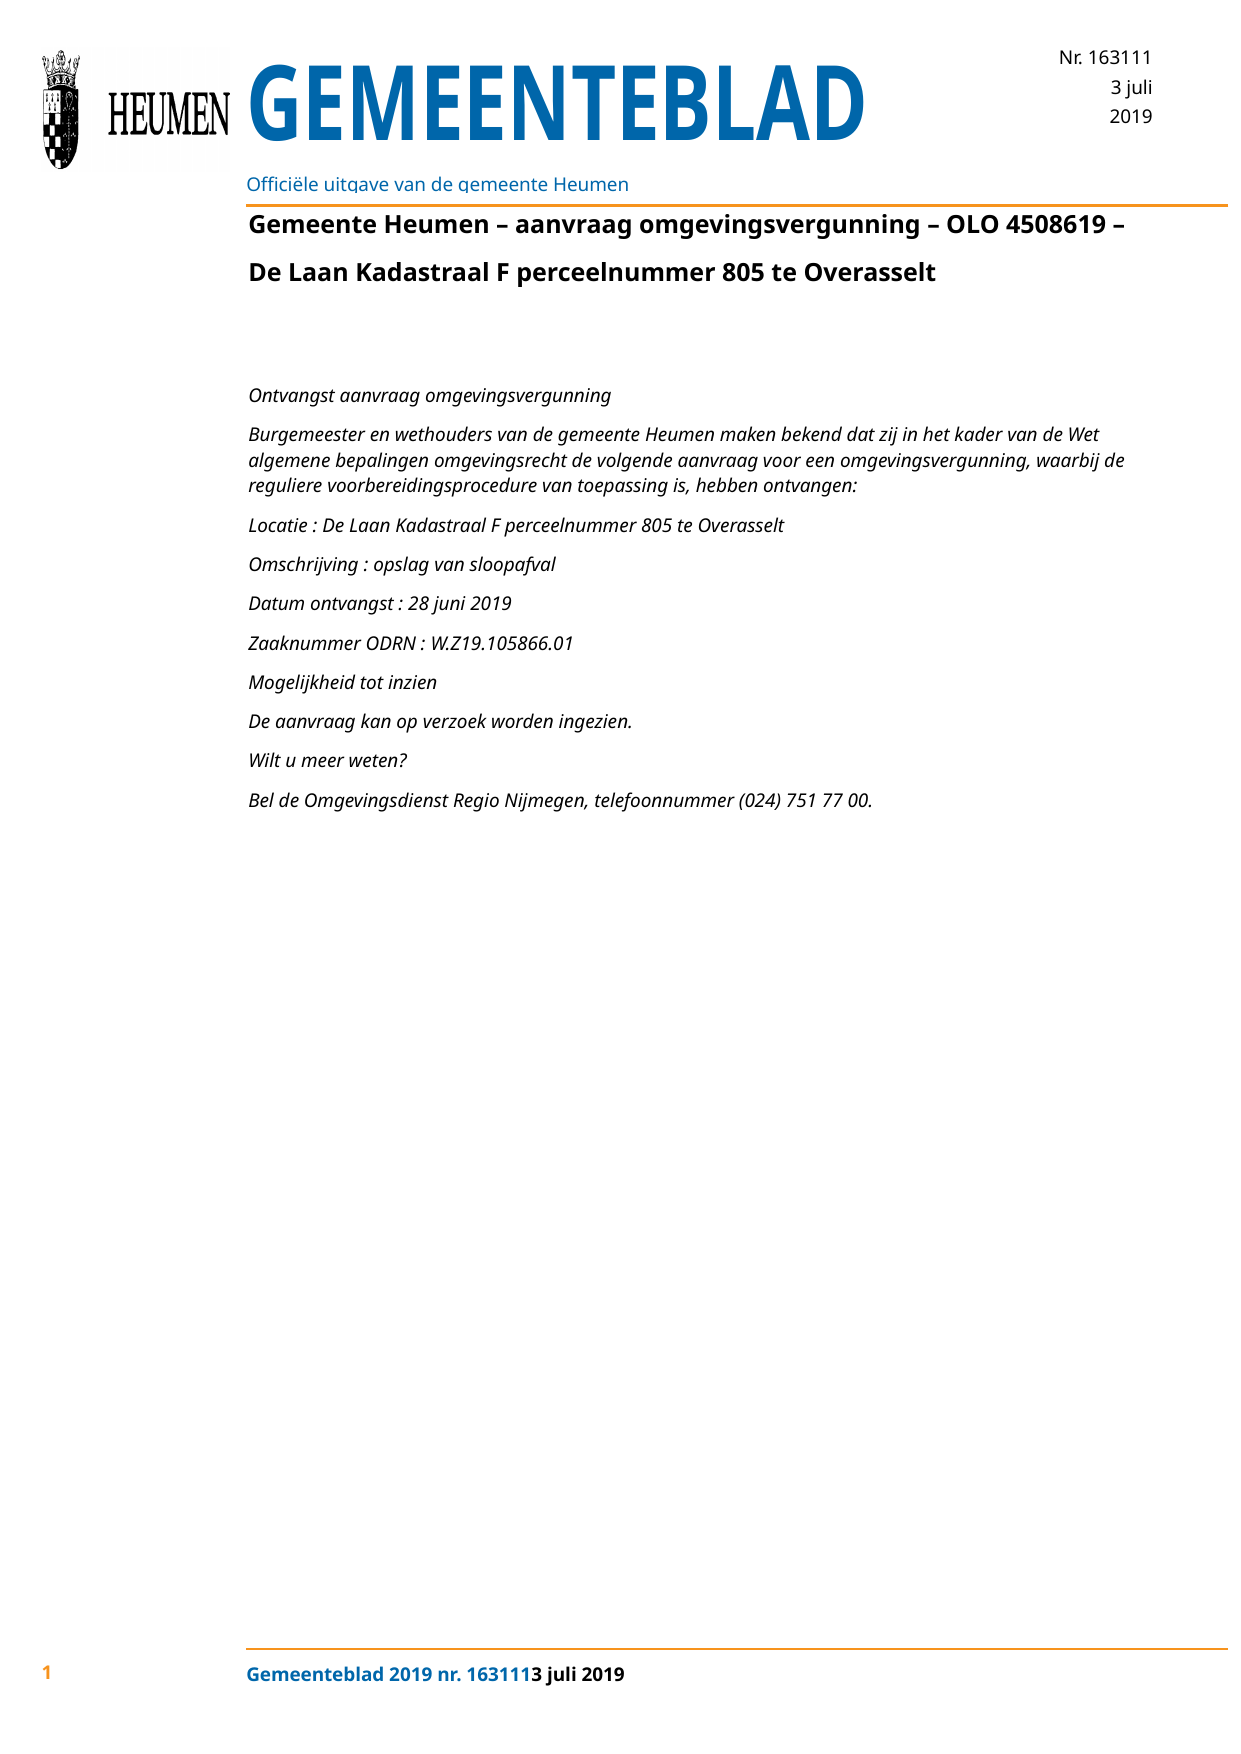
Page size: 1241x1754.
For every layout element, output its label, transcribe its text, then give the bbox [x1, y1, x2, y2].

text Gemeente Heumen – aanvraag omgevingsvergunning – OLO 4508619 – De Laan Kadastraal F perceelnummer 805 te Overasselt [248, 207, 1152, 288]
text Mogelijkheid tot inzien [248, 669, 1152, 695]
text Bel de Omgevingsdienst Regio Nijmegen, telefoonnummer (024) 751 77 00. [248, 787, 1152, 812]
text Datum ontvangst : 28 juni 2019 [248, 590, 1152, 616]
text De aanvraag kan op verzoek worden ingezien. [248, 708, 1152, 734]
text Burgemeester en wethouders van de gemeente Heumen maken bekend dat zij in het kader van de Wet algemene bepalingen omgevingsrecht de volgende aanvraag voor een omgevingsvergunning, waarbij de reguliere voorbereidingsprocedure van toepassing is, hebben ontvangen: [248, 421, 1152, 498]
text Omschrijving : opslag van sloopafval [248, 551, 1152, 577]
text Ontvangst aanvraag omgevingsvergunning [248, 382, 1152, 408]
text Locatie : De Laan Kadastraal F perceelnummer 805 te Overasselt [248, 512, 1152, 538]
text Zaaknummer ODRN : W.Z19.105866.01 [248, 630, 1152, 655]
picture [41, 47, 231, 172]
text Wilt u meer weten? [248, 747, 1152, 773]
